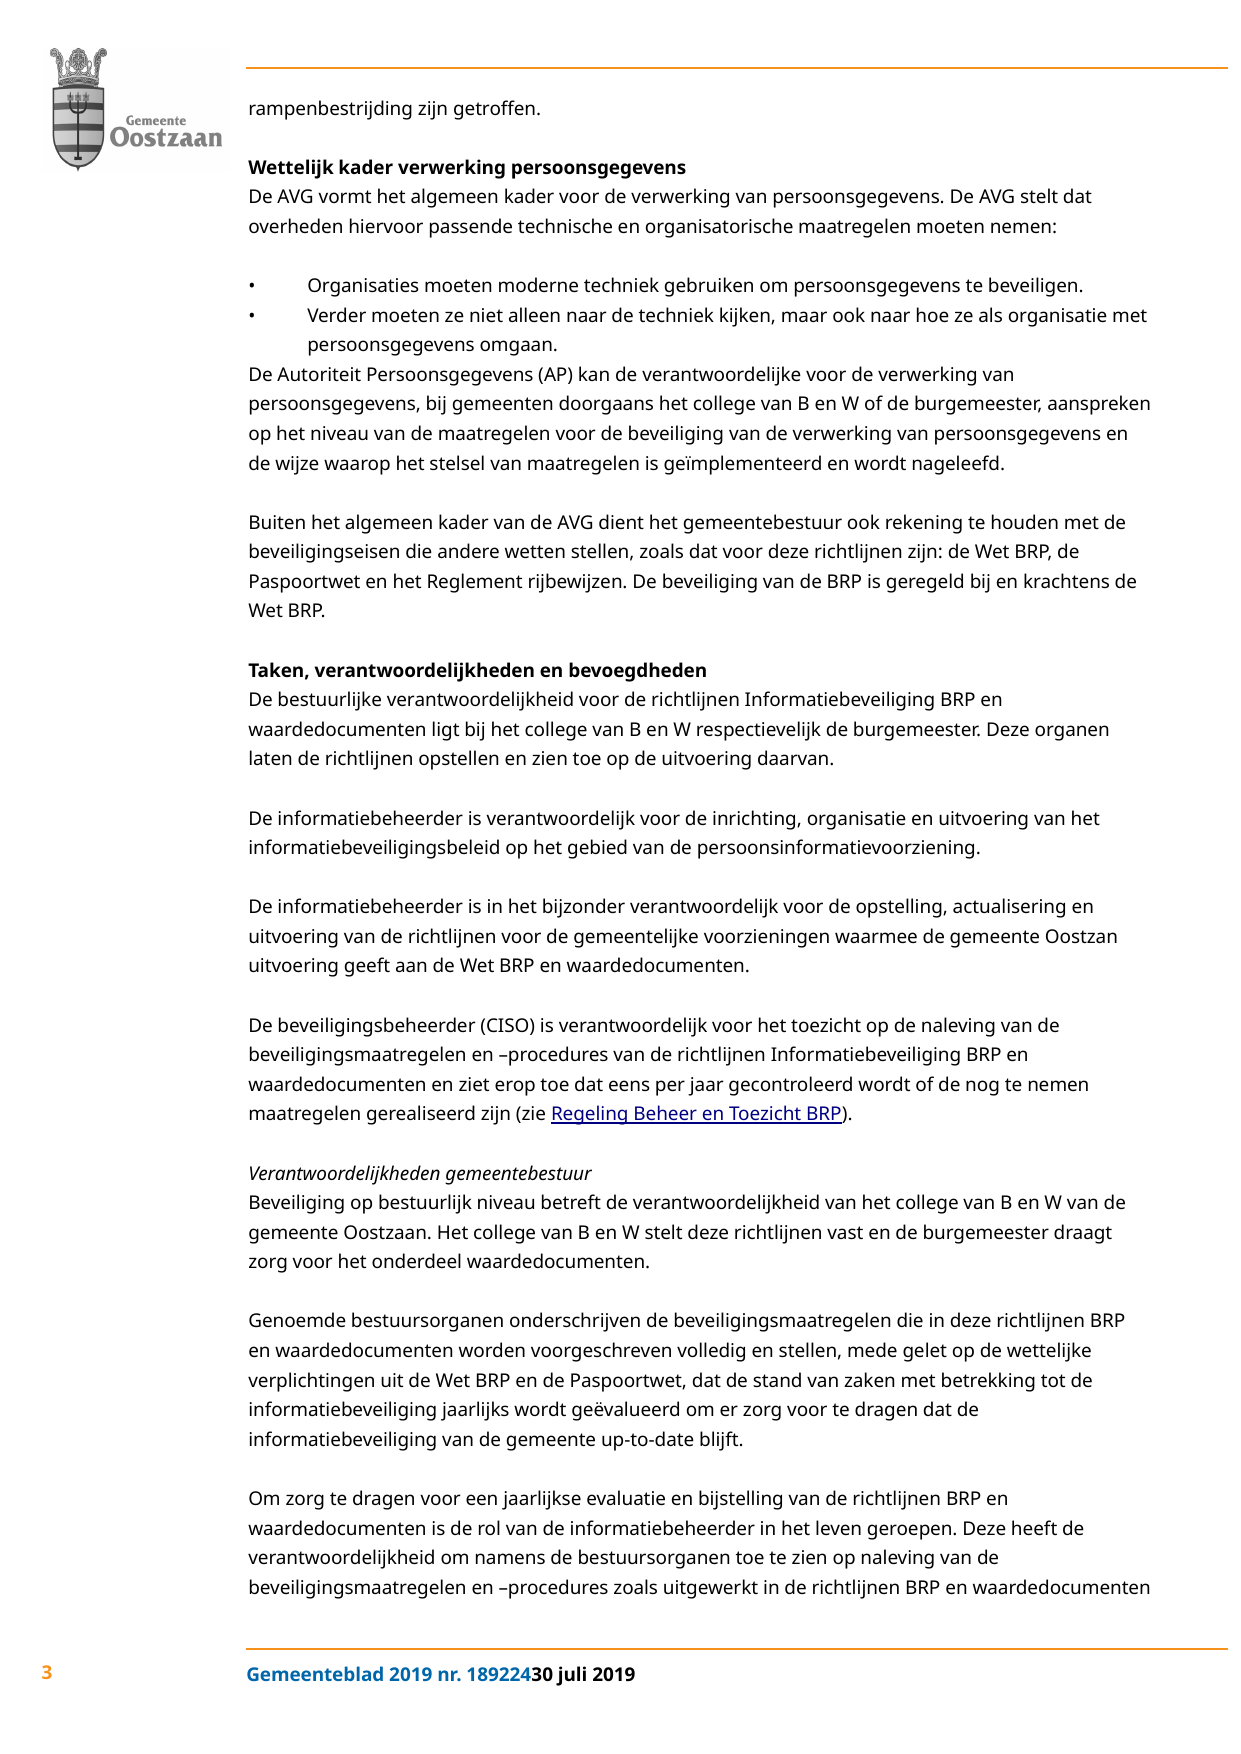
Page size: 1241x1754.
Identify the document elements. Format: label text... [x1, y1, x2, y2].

text Verantwoordelijkheden gemeentebestuur [248, 1160, 1152, 1186]
text Om zorg te dragen voor een jaarlijkse evaluatie en bijstelling van de richtlijnen BRP en waardedocumenten is de rol van de informatiebeheerder in het leven geroepen. Deze heeft de verantwoordelijkheid om namens de bestuursorganen toe te zien op naleving van de beveiligingsmaatregelen en –procedures zoals uitgewerkt in de richtlijnen BRP en waardedocumenten [248, 1485, 1152, 1600]
text De informatiebeheerder is in het bijzonder verantwoordelijk voor de opstelling, actualisering en uitvoering van de richtlijnen voor de gemeentelijke voorzieningen waarmee de gemeente Oostzan uitvoering geeft aan de Wet BRP en waardedocumenten. [248, 893, 1152, 978]
text Genoemde bestuursorganen onderschrijven de beveiligingsmaatregelen die in deze richtlijnen BRP en waardedocumenten worden voorgeschreven volledig en stellen, mede gelet op de wettelijke verplichtingen uit de Wet BRP en de Paspoortwet, dat de stand van zaken met betrekking tot de informatiebeveiliging jaarlijks wordt geëvalueerd om er zorg voor te dragen dat de informatiebeveiliging van de gemeente up-to-date blijft. [248, 1308, 1152, 1452]
text De bestuurlijke verantwoordelijkheid voor de richtlijnen Informatiebeveiliging BRP en waardedocumenten ligt bij het college van B en W respectievelijk de burgemeester. Deze organen laten de richtlijnen opstellen en zien toe op de uitvoering daarvan. [248, 686, 1152, 771]
text rampenbestrijding zijn getroffen. [248, 95, 1152, 121]
text Taken, verantwoordelijkheden en bevoegdheden [248, 657, 1152, 683]
text De informatiebeheerder is verantwoordelijk voor de inrichting, organisatie en uitvoering van het informatiebeveiligingsbeleid op het gebied van de persoonsinformatievoorziening. [248, 805, 1152, 860]
list Organisaties moeten moderne techniek gebruiken om persoonsgegevens te beveiligen. [248, 272, 1152, 298]
text Wettelijk kader verwerking persoonsgegevens [248, 154, 1152, 180]
text Buiten het algemeen kader van de AVG dient het gemeentebestuur ook rekening te houden met de beveiligingseisen die andere wetten stellen, zoals dat voor deze richtlijnen zijn: de Wet BRP, de Paspoortwet en het Reglement rijbewijzen. De beveiliging van de BRP is geregeld bij en krachtens de Wet BRP. [248, 509, 1152, 623]
text Beveiliging op bestuurlijk niveau betreft de verantwoordelijkheid van het college van B en W van de gemeente Oostzaan. Het college van B en W stelt deze richtlijnen vast en de burgemeester draagt zorg voor het onderdeel waardedocumenten. [248, 1189, 1152, 1274]
list Verder moeten ze niet alleen naar de techniek kijken, maar ook naar hoe ze als organisatie met persoonsgegevens omgaan. [248, 302, 1152, 357]
text De AVG vormt het algemeen kader voor de verwerking van persoonsgegevens. De AVG stelt dat overheden hiervoor passende technische en organisatorische maatregelen moeten nemen: [248, 183, 1152, 239]
picture [41, 47, 231, 172]
text De beveiligingsbeheerder (CISO) is verantwoordelijk voor het toezicht op de naleving van de beveiligingsmaatregelen en –procedures van de richtlijnen Informatiebeveiliging BRP en waardedocumenten en ziet erop toe dat eens per jaar gecontroleerd wordt of de nog te nemen maatregelen gerealiseerd zijn (zie Regeling Beheer en Toezicht BRP). [248, 1012, 1152, 1126]
text De Autoriteit Persoonsgegevens (AP) kan de verantwoordelijke voor de verwerking van persoonsgegevens, bij gemeenten doorgaans het college van B en W of de burgemeester, aanspreken op het niveau van de maatregelen voor de beveiliging van de verwerking van persoonsgegevens en de wijze waarop het stelsel van maatregelen is geïmplementeerd en wordt nageleefd. [248, 361, 1152, 476]
